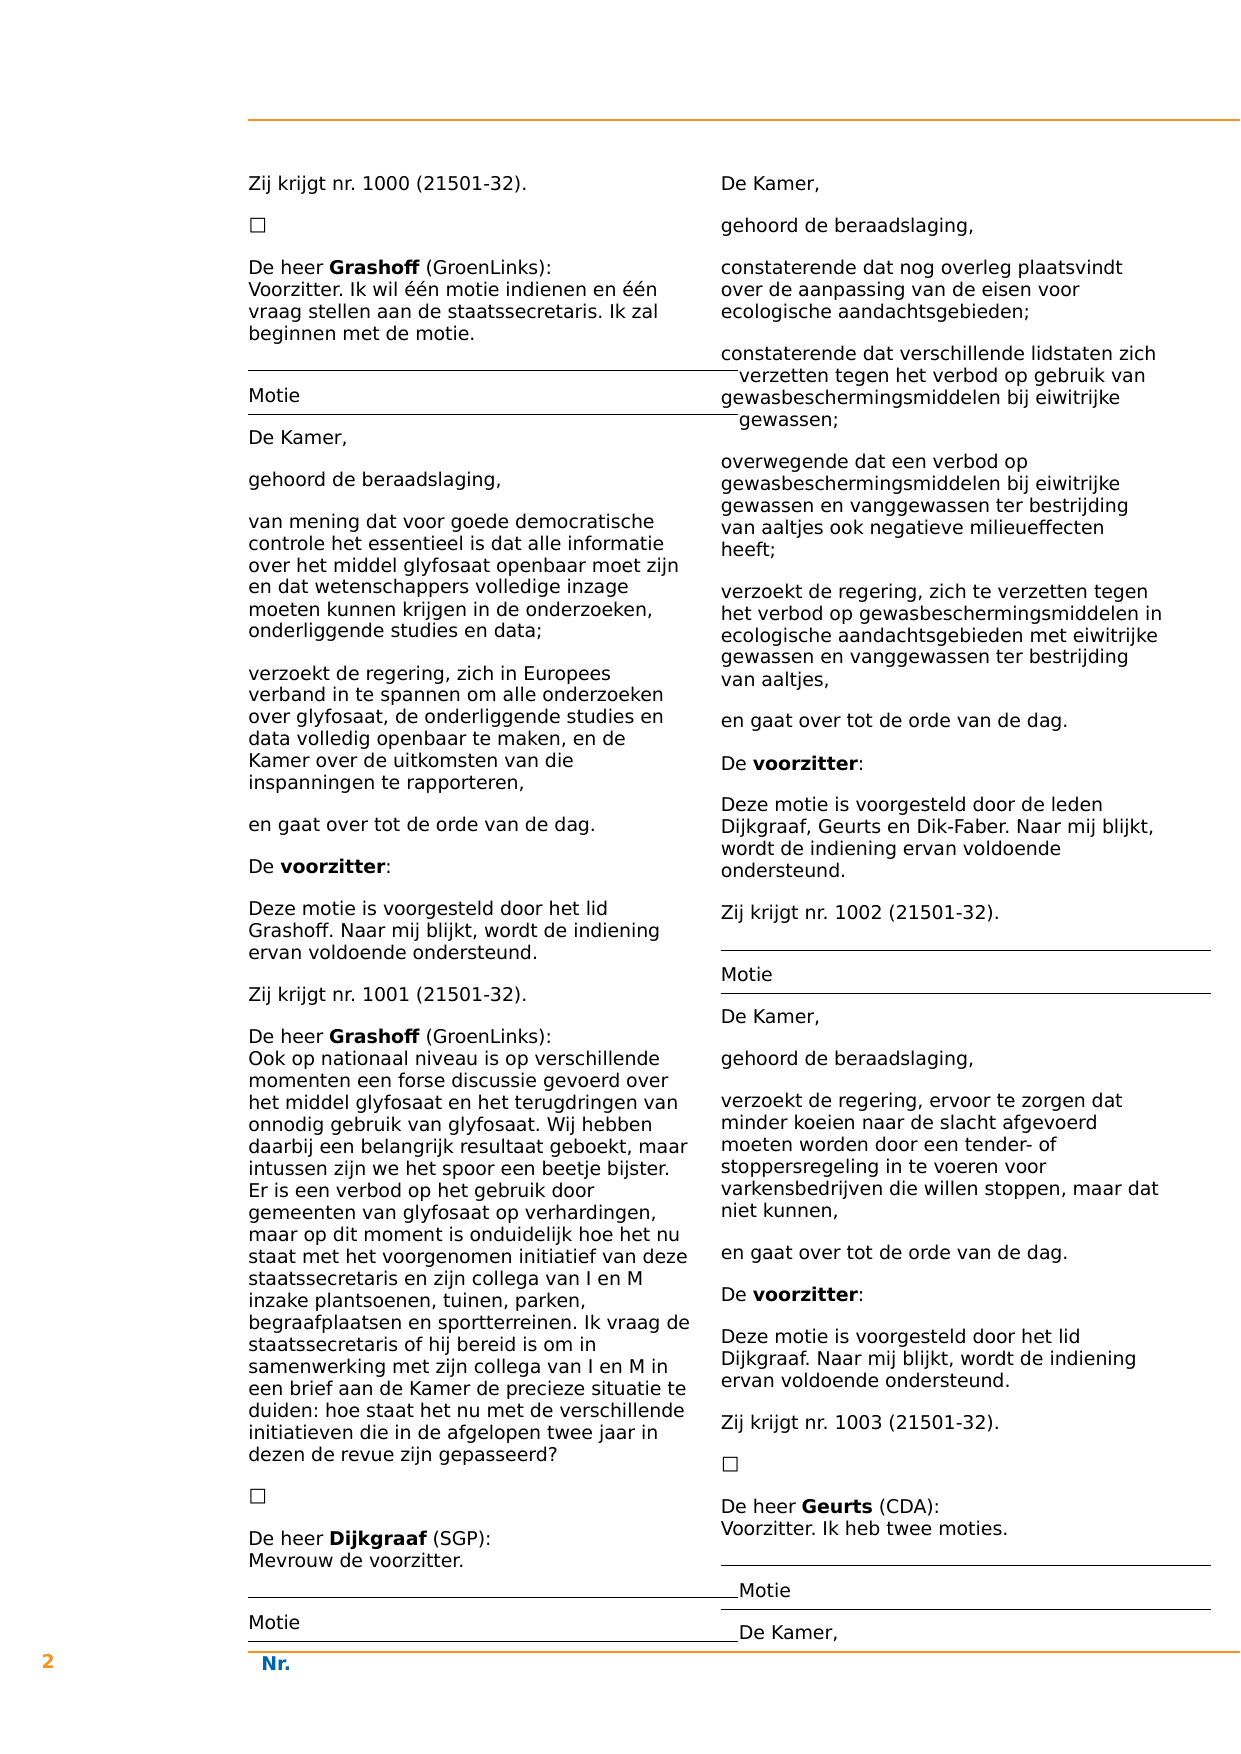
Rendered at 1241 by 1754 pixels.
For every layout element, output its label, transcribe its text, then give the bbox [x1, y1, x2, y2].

text verzoekt de regering, zich te verzetten tegen het verbod op gewasbeschermingsmiddelen in ecologische aandachtsgebieden met eiwitrijke gewassen en vanggewassen ter bestrijding van aaltjes, [721, 581, 1163, 690]
text Zij krijgt nr. 1000 (21501-32). [248, 173, 691, 195]
text De Kamer, [248, 427, 691, 448]
text De Kamer, [721, 1006, 1163, 1028]
text en gaat over tot de orde van de dag. [248, 814, 691, 836]
text Voorzitter. Ik wil één motie indienen en één vraag stellen aan de staatssecretaris. Ik zal beginnen met de motie. [248, 279, 691, 345]
text Zij krijgt nr. 1001 (21501-32). [248, 984, 691, 1006]
text Deze motie is voorgesteld door de leden Dijkgraaf, Geurts en Dik-Faber. Naar mij blijkt, wordt de indiening ervan voldoende ondersteund. [721, 794, 1163, 882]
text Voorzitter. Ik heb twee moties. [721, 1518, 1163, 1540]
text verzoekt de regering, zich in Europees verband in te spannen om alle onderzoeken over glyfosaat, de onderliggende studies en data volledig openbaar te maken, en de Kamer over de uitkomsten van die inspanningen te rapporteren, [248, 662, 691, 794]
text overwegende dat een verbod op gewasbeschermingsmiddelen bij eiwitrijke gewassen en vanggewassen ter bestrijding van aaltjes ook negatieve milieueffecten heeft; [721, 451, 1163, 561]
text De heer Grashoff (GroenLinks): [248, 257, 691, 279]
text De heer Grashoff (GroenLinks): [248, 1026, 691, 1048]
text De voorzitter: [721, 752, 1163, 774]
text constaterende dat nog overleg plaatsvindt over de aanpassing van de eisen voor ecologische aandachtsgebieden; [721, 257, 1163, 323]
text en gaat over tot de orde van de dag. [721, 710, 1163, 732]
text Motie [248, 1612, 691, 1633]
text Deze motie is voorgesteld door het lid Grashoff. Naar mij blijkt, wordt de indiening ervan voldoende ondersteund. [248, 898, 691, 964]
text Motie [721, 1580, 1163, 1602]
text gehoord de beraadslaging, [248, 468, 691, 491]
text Zij krijgt nr. 1002 (21501-32). [721, 902, 1163, 924]
text ⬜ [721, 1454, 1163, 1476]
text ⬜ [248, 215, 691, 237]
text van mening dat voor goede democratische controle het essentieel is dat alle informatie over het middel glyfosaat openbaar moet zijn en dat wetenschappers volledige inzage moeten kunnen krijgen in de onderzoeken, onderliggende studies en data; [248, 511, 691, 642]
text De heer Geurts (CDA): [721, 1496, 1163, 1518]
text constaterende dat verschillende lidstaten zich verzetten tegen het verbod op gebruik van gewasbeschermingsmiddelen bij eiwitrijke gewassen; [721, 343, 1163, 431]
text gehoord de beraadslaging, [721, 215, 1163, 237]
text De voorzitter: [721, 1284, 1163, 1306]
text De heer Dijkgraaf (SGP): [248, 1528, 691, 1550]
text De Kamer, [721, 173, 1163, 195]
text Deze motie is voorgesteld door het lid Dijkgraaf. Naar mij blijkt, wordt de indiening ervan voldoende ondersteund. [721, 1326, 1163, 1392]
text De voorzitter: [248, 856, 691, 878]
text en gaat over tot de orde van de dag. [721, 1242, 1163, 1264]
text ⬜ [248, 1486, 691, 1508]
text verzoekt de regering, ervoor te zorgen dat minder koeien naar de slacht afgevoerd moeten worden door een tender- of stoppersregeling in te voeren voor varkensbedrijven die willen stoppen, maar dat niet kunnen, [721, 1090, 1163, 1222]
text gehoord de beraadslaging, [721, 1048, 1163, 1070]
text Motie [721, 964, 1163, 986]
text De Kamer, [721, 1622, 1163, 1644]
text Motie [248, 384, 691, 407]
text Mevrouw de voorzitter. [248, 1550, 691, 1572]
text Ook op nationaal niveau is op verschillende momenten een forse discussie gevoerd over het middel glyfosaat en het terugdringen van onnodig gebruik van glyfosaat. Wij hebben daarbij een belangrijk resultaat geboekt, maar intussen zijn we het spoor een beetje bijster. Er is een verbod op het gebruik door gemeenten van glyfosaat op verhardingen, maar op dit moment is onduidelijk hoe het nu staat met het voorgenomen initiatief van deze staatssecretaris en zijn collega van I en M inzake plantsoenen, tuinen, parken, begraafplaatsen en sportterreinen. Ik vraag de staatssecretaris of hij bereid is om in samenwerking met zijn collega van I en M in een brief aan de Kamer de precieze situatie te duiden: hoe staat het nu met de verschillende initiatieven die in de afgelopen twee jaar in dezen de revue zijn gepasseerd? [248, 1048, 691, 1466]
text Zij krijgt nr. 1003 (21501-32). [721, 1412, 1163, 1434]
